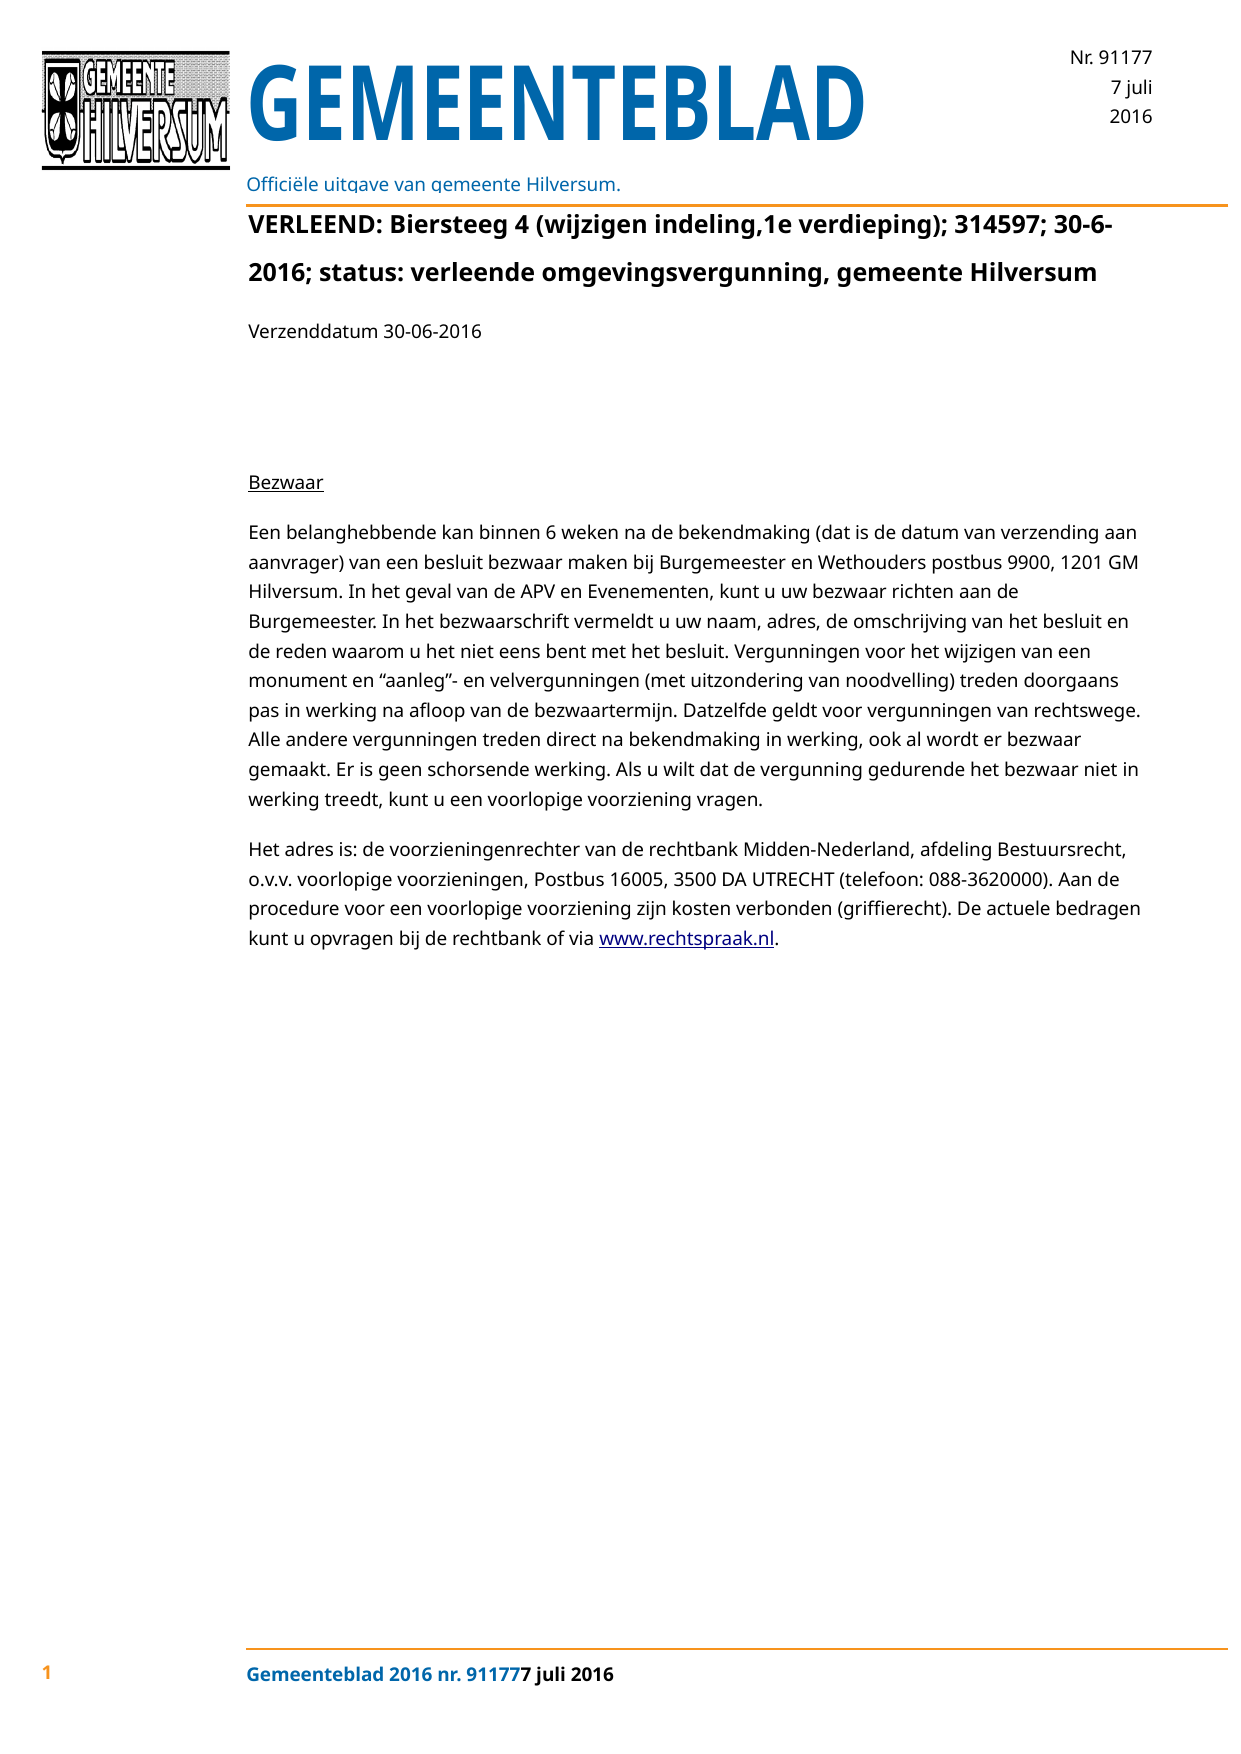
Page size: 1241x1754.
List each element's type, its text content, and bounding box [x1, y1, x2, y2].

text VERLEEND: Biersteeg 4 (wijzigen indeling,1e verdieping); 314597; 30-6-2016; status: verleende omgevingsvergunning, gemeente Hilversum [248, 207, 1152, 288]
text Verzenddatum 30-06-2016 [248, 318, 1152, 344]
text Een belanghebbende kan binnen 6 weken na de bekendmaking (dat is de datum van verzending aan aanvrager) van een besluit bezwaar maken bij Burgemeester en Wethouders postbus 9900, 1201 GM Hilversum. In het geval van de APV en Evenementen, kunt u uw bezwaar richten aan de Burgemeester. In het bezwaarschrift vermeldt u uw naam, adres, de omschrijving van het besluit en de reden waarom u het niet eens bent met het besluit. Vergunningen voor het wijzigen van een monument en “aanleg”- en velvergunningen (met uitzondering van noodvelling) treden doorgaans pas in werking na afloop van de bezwaartermijn. Datzelfde geldt voor vergunningen van rechtswege. Alle andere vergunningen treden direct na bekendmaking in werking, ook al wordt er bezwaar gemaakt. Er is geen schorsende werking. Als u wilt dat de vergunning gedurende het bezwaar niet in werking treedt, kunt u een voorlopige voorziening vragen. [248, 519, 1152, 812]
picture [41, 47, 231, 172]
text Het adres is: de voorzieningenrechter van de rechtbank Midden-Nederland, afdeling Bestuursrecht, o.v.v. voorlopige voorzieningen, Postbus 16005, 3500 DA UTRECHT (telefoon: 088-3620000). Aan de procedure voor een voorlopige voorziening zijn kosten verbonden (griffierecht). De actuele bedragen kunt u opvragen bij de rechtbank of via www.rechtspraak.nl. [248, 836, 1152, 951]
text Bezwaar [248, 469, 1152, 495]
